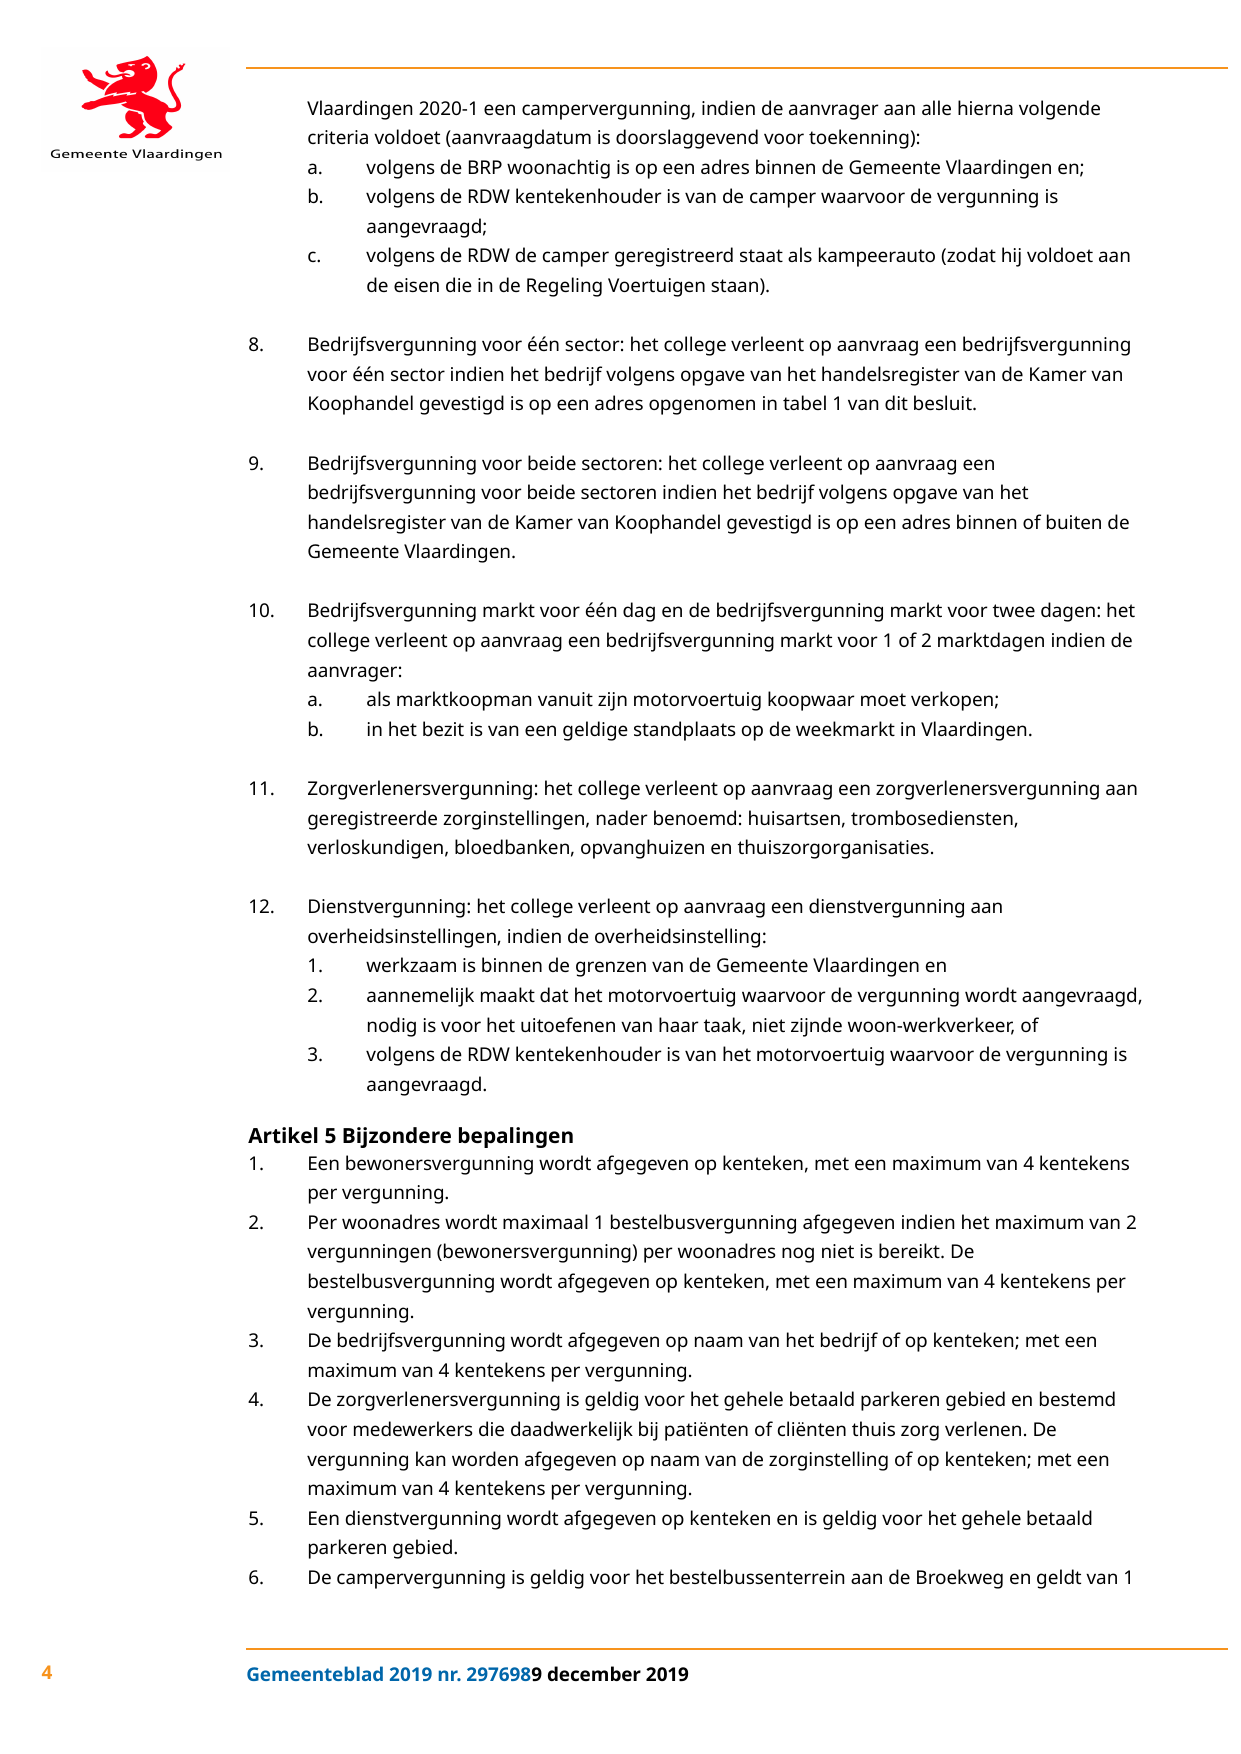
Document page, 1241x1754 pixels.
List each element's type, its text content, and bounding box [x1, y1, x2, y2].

list als marktkoopman vanuit zijn motorvoertuig koopwaar moet verkopen; [307, 686, 1152, 712]
list De zorgverlenersvergunning is geldig voor het gehele betaald parkeren gebied en bestemd voor medewerkers die daadwerkelijk bij patiënten of cliënten thuis zorg verlenen. De vergunning kan worden afgegeven op naam van de zorginstelling of op kenteken; met een maximum van 4 kentekens per vergunning. [248, 1387, 1152, 1501]
list Dienstvergunning: het college verleent op aanvraag een dienstvergunning aan overheidsinstellingen, indien de overheidsinstelling: [248, 893, 1152, 949]
list Zorgverlenersvergunning: het college verleent op aanvraag een zorgverlenersvergunning aan geregistreerde zorginstellingen, nader benoemd: huisartsen, trombosediensten, verloskundigen, bloedbanken, opvanghuizen en thuiszorgorganisaties. [248, 775, 1152, 860]
list in het bezit is van een geldige standplaats op de weekmarkt in Vlaardingen. [307, 716, 1152, 742]
list Vlaardingen 2020-1 een campervergunning, indien de aanvrager aan alle hierna volgende criteria voldoet (aanvraagdatum is doorslaggevend voor toekenning): [248, 95, 1152, 150]
list volgens de RDW de camper geregistreerd staat als kampeerauto (zodat hij voldoet aan de eisen die in de Regeling Voertuigen staan). [307, 243, 1152, 298]
picture [41, 47, 231, 172]
list Bedrijfsvergunning markt voor één dag en de bedrijfsvergunning markt voor twee dagen: het college verleent op aanvraag een bedrijfsvergunning markt voor 1 of 2 marktdagen indien de aanvrager: [248, 598, 1152, 683]
text Artikel 5 Bijzondere bepalingen [248, 1121, 1152, 1150]
list Bedrijfsvergunning voor beide sectoren: het college verleent op aanvraag een bedrijfsvergunning voor beide sectoren indien het bedrijf volgens opgave van het handelsregister van de Kamer van Koophandel gevestigd is op een adres binnen of buiten de Gemeente Vlaardingen. [248, 450, 1152, 564]
list werkzaam is binnen de grenzen van de Gemeente Vlaardingen en [307, 953, 1152, 978]
list Een bewonersvergunning wordt afgegeven op kenteken, met een maximum van 4 kentekens per vergunning. [248, 1150, 1152, 1205]
list De bedrijfsvergunning wordt afgegeven op naam van het bedrijf of op kenteken; met een maximum van 4 kentekens per vergunning. [248, 1327, 1152, 1383]
list volgens de RDW kentekenhouder is van de camper waarvoor de vergunning is aangevraagd; [307, 183, 1152, 239]
list Een dienstvergunning wordt afgegeven op kenteken en is geldig voor het gehele betaald parkeren gebied. [248, 1505, 1152, 1560]
list volgens de RDW kentekenhouder is van het motorvoertuig waarvoor de vergunning is aangevraagd. [307, 1041, 1152, 1097]
list Bedrijfsvergunning voor één sector: het college verleent op aanvraag een bedrijfsvergunning voor één sector indien het bedrijf volgens opgave van het handelsregister van de Kamer van Koophandel gevestigd is op een adres opgenomen in tabel 1 van dit besluit. [248, 331, 1152, 416]
list De campervergunning is geldig voor het bestelbussenterrein aan de Broekweg en geldt van 1 [248, 1564, 1152, 1590]
list volgens de BRP woonachtig is op een adres binnen de Gemeente Vlaardingen en; [307, 154, 1152, 180]
list Per woonadres wordt maximaal 1 bestelbusvergunning afgegeven indien het maximum van 2 vergunningen (bewonersvergunning) per woonadres nog niet is bereikt. De bestelbusvergunning wordt afgegeven op kenteken, met een maximum van 4 kentekens per vergunning. [248, 1209, 1152, 1323]
list aannemelijk maakt dat het motorvoertuig waarvoor de vergunning wordt aangevraagd, nodig is voor het uitoefenen van haar taak, niet zijnde woon-werkverkeer, of [307, 982, 1152, 1038]
